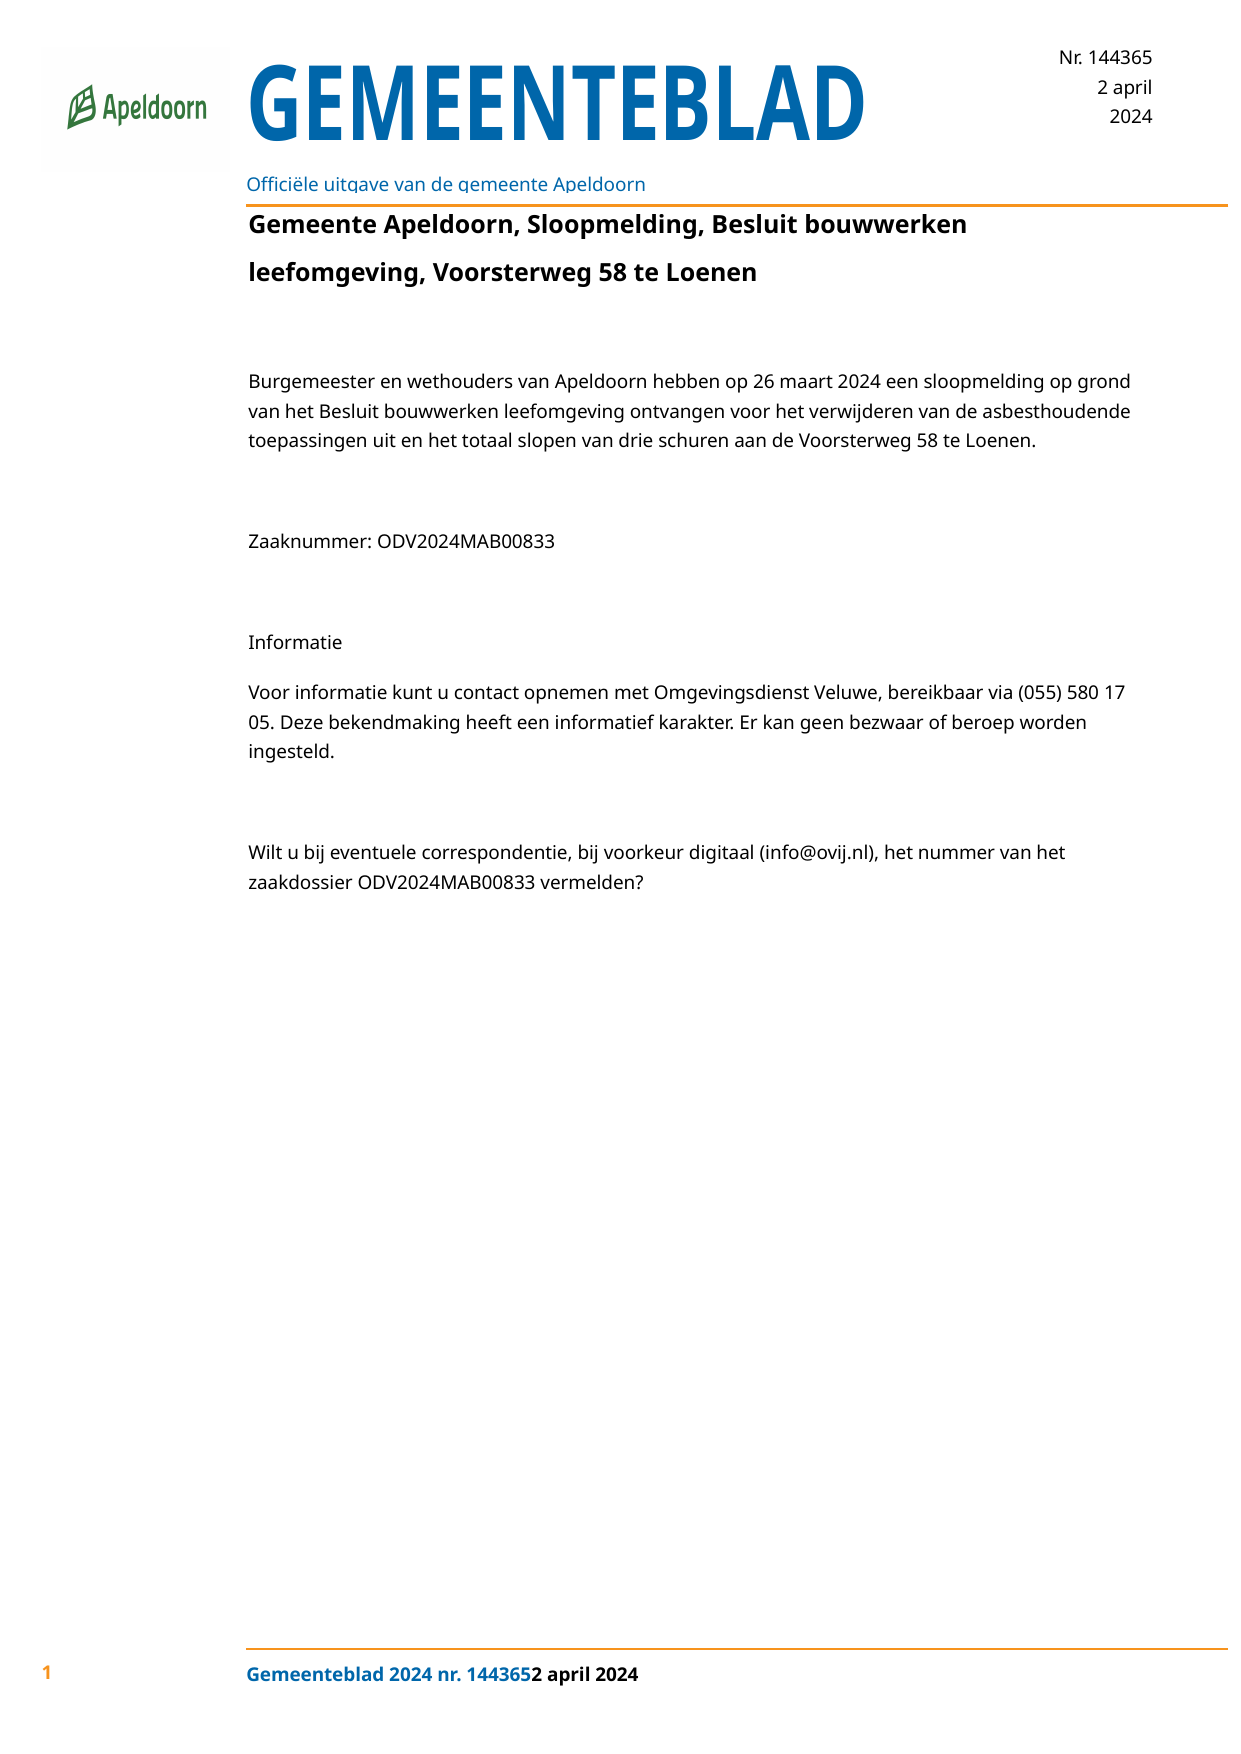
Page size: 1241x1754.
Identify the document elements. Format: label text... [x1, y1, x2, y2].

text Zaaknummer: ODV2024MAB00833 [248, 528, 1152, 554]
text Informatie [248, 629, 1152, 655]
text Voor informatie kunt u contact opnemen met Omgevingsdienst Veluwe, bereikbaar via (055) 580 17 05. Deze bekendmaking heeft een informatief karakter. Er kan geen bezwaar of beroep worden ingesteld. [248, 679, 1152, 764]
text Wilt u bij eventuele correspondentie, bij voorkeur digitaal (info@ovij.nl), het nummer van het zaakdossier ODV2024MAB00833 vermelden? [248, 839, 1152, 895]
text Burgemeester en wethouders van Apeldoorn hebben op 26 maart 2024 een sloopmelding op grond van het Besluit bouwwerken leefomgeving ontvangen voor het verwijderen van de asbesthoudende toepassingen uit en het totaal slopen van drie schuren aan de Voorsterweg 58 te Loenen. [248, 368, 1152, 453]
picture [41, 47, 231, 172]
text Gemeente Apeldoorn, Sloopmelding, Besluit bouwwerken leefomgeving, Voorsterweg 58 te Loenen [248, 207, 1152, 288]
